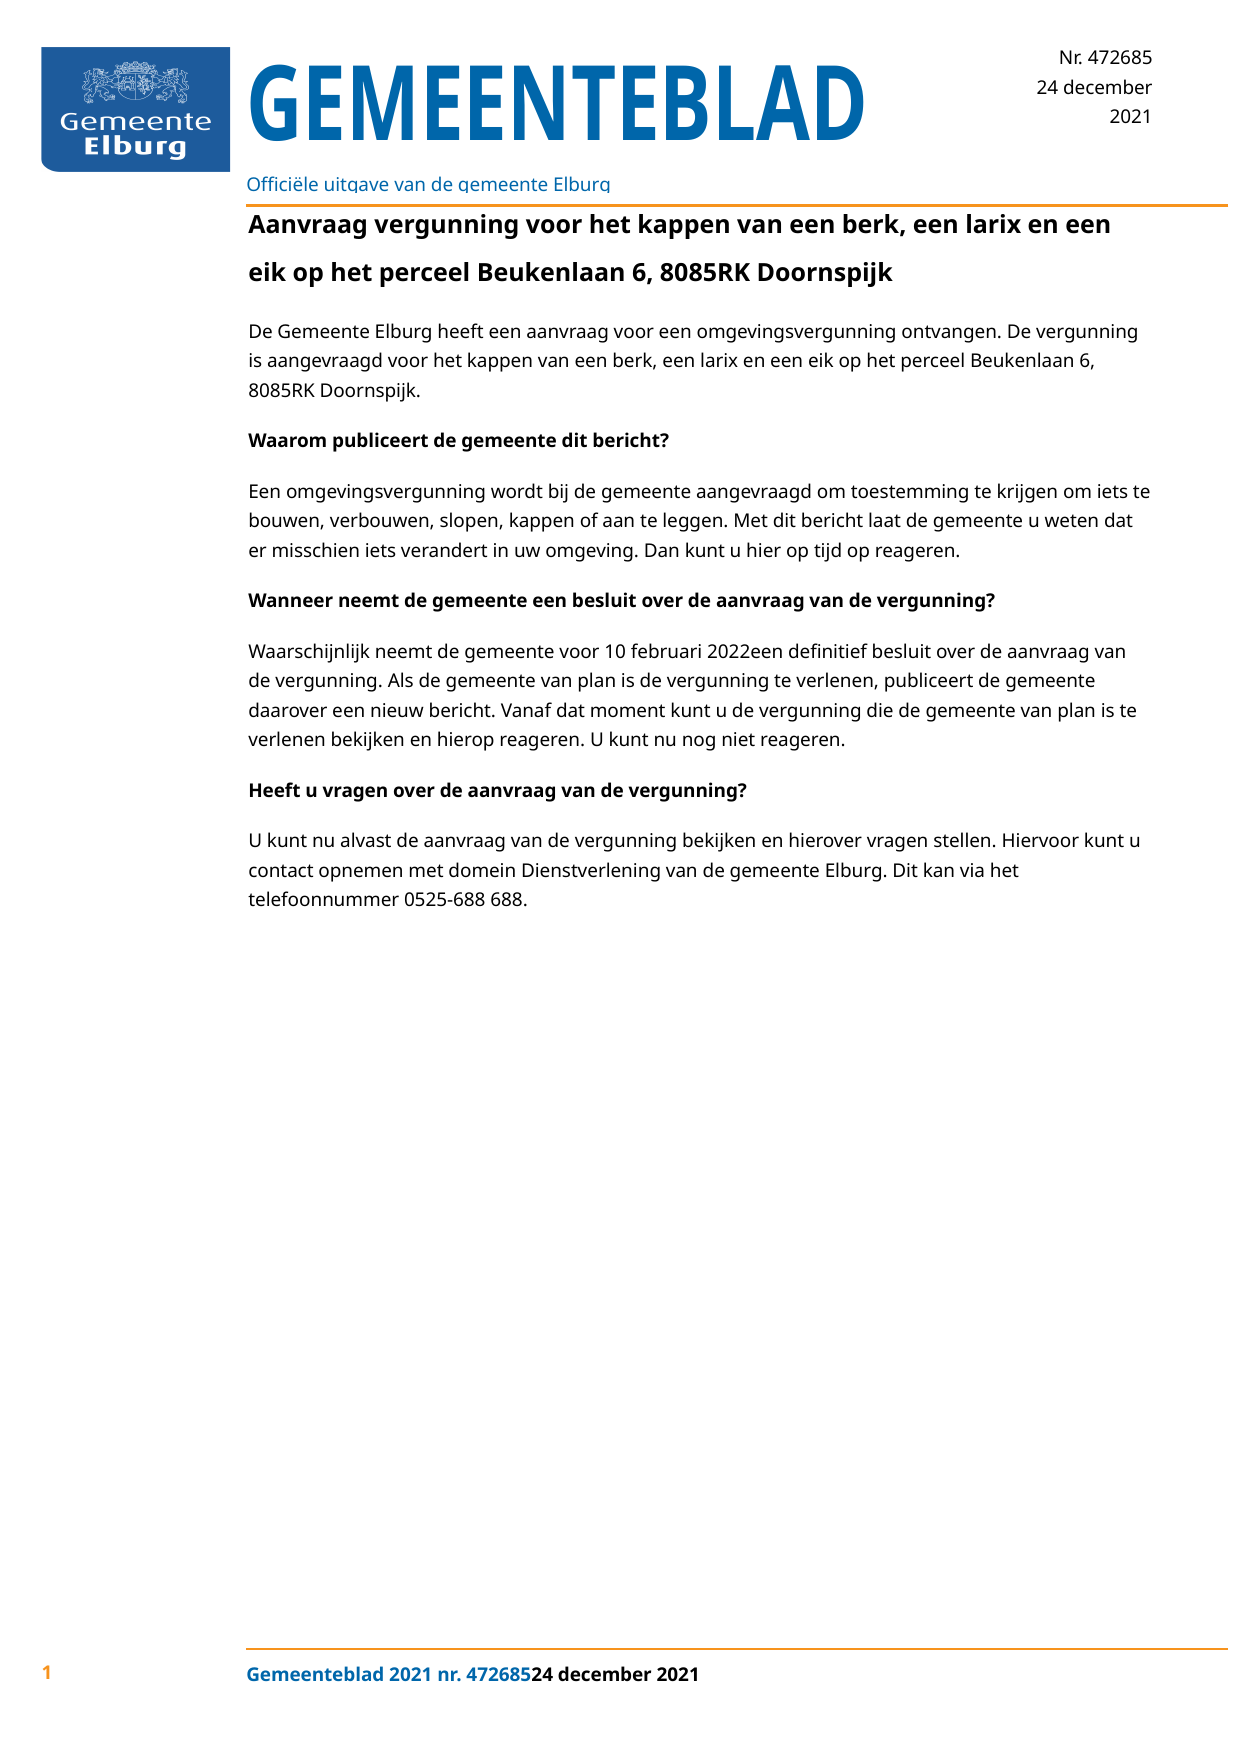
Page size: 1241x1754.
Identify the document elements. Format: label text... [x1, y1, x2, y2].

text Waarom publiceert de gemeente dit bericht? [248, 427, 1152, 453]
picture [41, 47, 231, 172]
text Aanvraag vergunning voor het kappen van een berk, een larix en een eik op het perceel Beukenlaan 6, 8085RK Doornspijk [248, 207, 1152, 288]
text Waarschijnlijk neemt de gemeente voor 10 februari 2022een definitief besluit over de aanvraag van de vergunning. Als de gemeente van plan is de vergunning te verlenen, publiceert de gemeente daarover een nieuw bericht. Vanaf dat moment kunt u de vergunning die de gemeente van plan is te verlenen bekijken en hierop reageren. U kunt nu nog niet reageren. [248, 638, 1152, 752]
text U kunt nu alvast de aanvraag van de vergunning bekijken en hierover vragen stellen. Hiervoor kunt u contact opnemen met domein Dienstverlening van de gemeente Elburg. Dit kan via het telefoonnummer 0525-688 688. [248, 827, 1152, 912]
text Wanneer neemt de gemeente een besluit over de aanvraag van de vergunning? [248, 587, 1152, 613]
text Een omgevingsvergunning wordt bij de gemeente aangevraagd om toestemming te krijgen om iets te bouwen, verbouwen, slopen, kappen of aan te leggen. Met dit bericht laat de gemeente u weten dat er misschien iets verandert in uw omgeving. Dan kunt u hier op tijd op reageren. [248, 478, 1152, 563]
text De Gemeente Elburg heeft een aanvraag voor een omgevingsvergunning ontvangen. De vergunning is aangevraagd voor het kappen van een berk, een larix en een eik op het perceel Beukenlaan 6, 8085RK Doornspijk. [248, 318, 1152, 403]
text Heeft u vragen over de aanvraag van de vergunning? [248, 777, 1152, 803]
